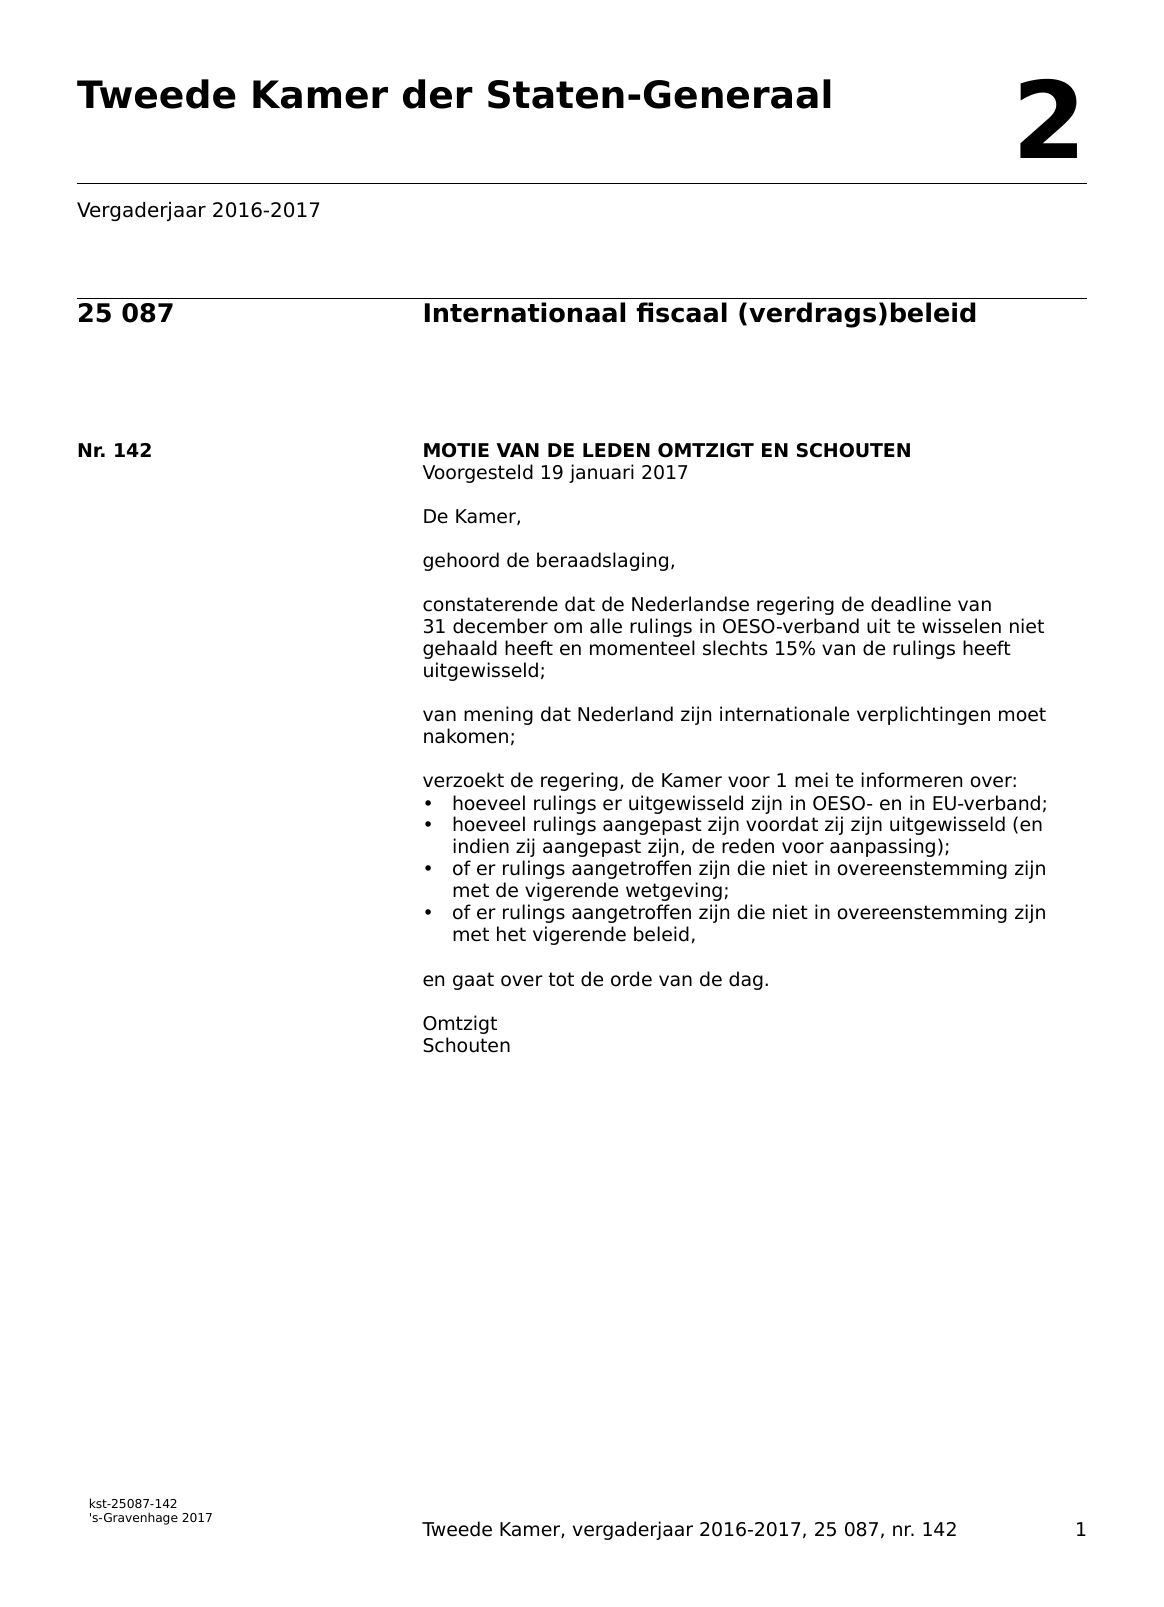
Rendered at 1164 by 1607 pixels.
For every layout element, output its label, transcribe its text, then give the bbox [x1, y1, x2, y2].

text Voorgesteld 19 januari 2017 [422, 462, 1087, 484]
text • hoeveel rulings aangepast zijn voordat zij zijn uitgewisseld (en indien zij aangepast zijn, de reden voor aanpassing); [422, 814, 1087, 858]
table_header Tweede Kamer der Staten-Generaal [77, 59, 886, 183]
subtitle Nr. 142 MOTIE VAN DE LEDEN OMTZIGT EN SCHOUTEN [77, 440, 1087, 462]
text 's-Gravenhage 2017 [88, 1511, 323, 1525]
table_header 2 [886, 59, 1087, 183]
text van mening dat Nederland zijn internationale verplichtingen moet nakomen; [422, 704, 1087, 748]
text Omtzigt [422, 1013, 1087, 1034]
text De Kamer, [422, 506, 1087, 528]
text • of er rulings aangetroffen zijn die niet in overeenstemming zijn met de vigerende wetgeving; [422, 858, 1087, 902]
text gehoord de beraadslaging, [422, 550, 1087, 572]
text • hoeveel rulings er uitgewisseld zijn in OESO- en in EU-verband; [422, 792, 1087, 814]
text en gaat over tot de orde van de dag. [422, 968, 1087, 990]
table_cell Vergaderjaar 2016-2017 [77, 184, 1087, 298]
text Schouten [422, 1034, 1087, 1057]
text verzoekt de regering, de Kamer voor 1 mei te informeren over: [422, 770, 1087, 792]
text constaterende dat de Nederlandse regering de deadline van 31 december om alle rulings in OESO-verband uit te wisselen niet gehaald heeft en momenteel slechts 15% van de rulings heeft uitgewisseld; [422, 594, 1087, 682]
text kst-25087-142 [88, 1497, 323, 1511]
text • of er rulings aangetroffen zijn die niet in overeenstemming zijn met het vigerende beleid, [422, 902, 1087, 946]
subtitle 25 087 Internationaal fiscaal (verdrags)beleid [77, 299, 1087, 329]
